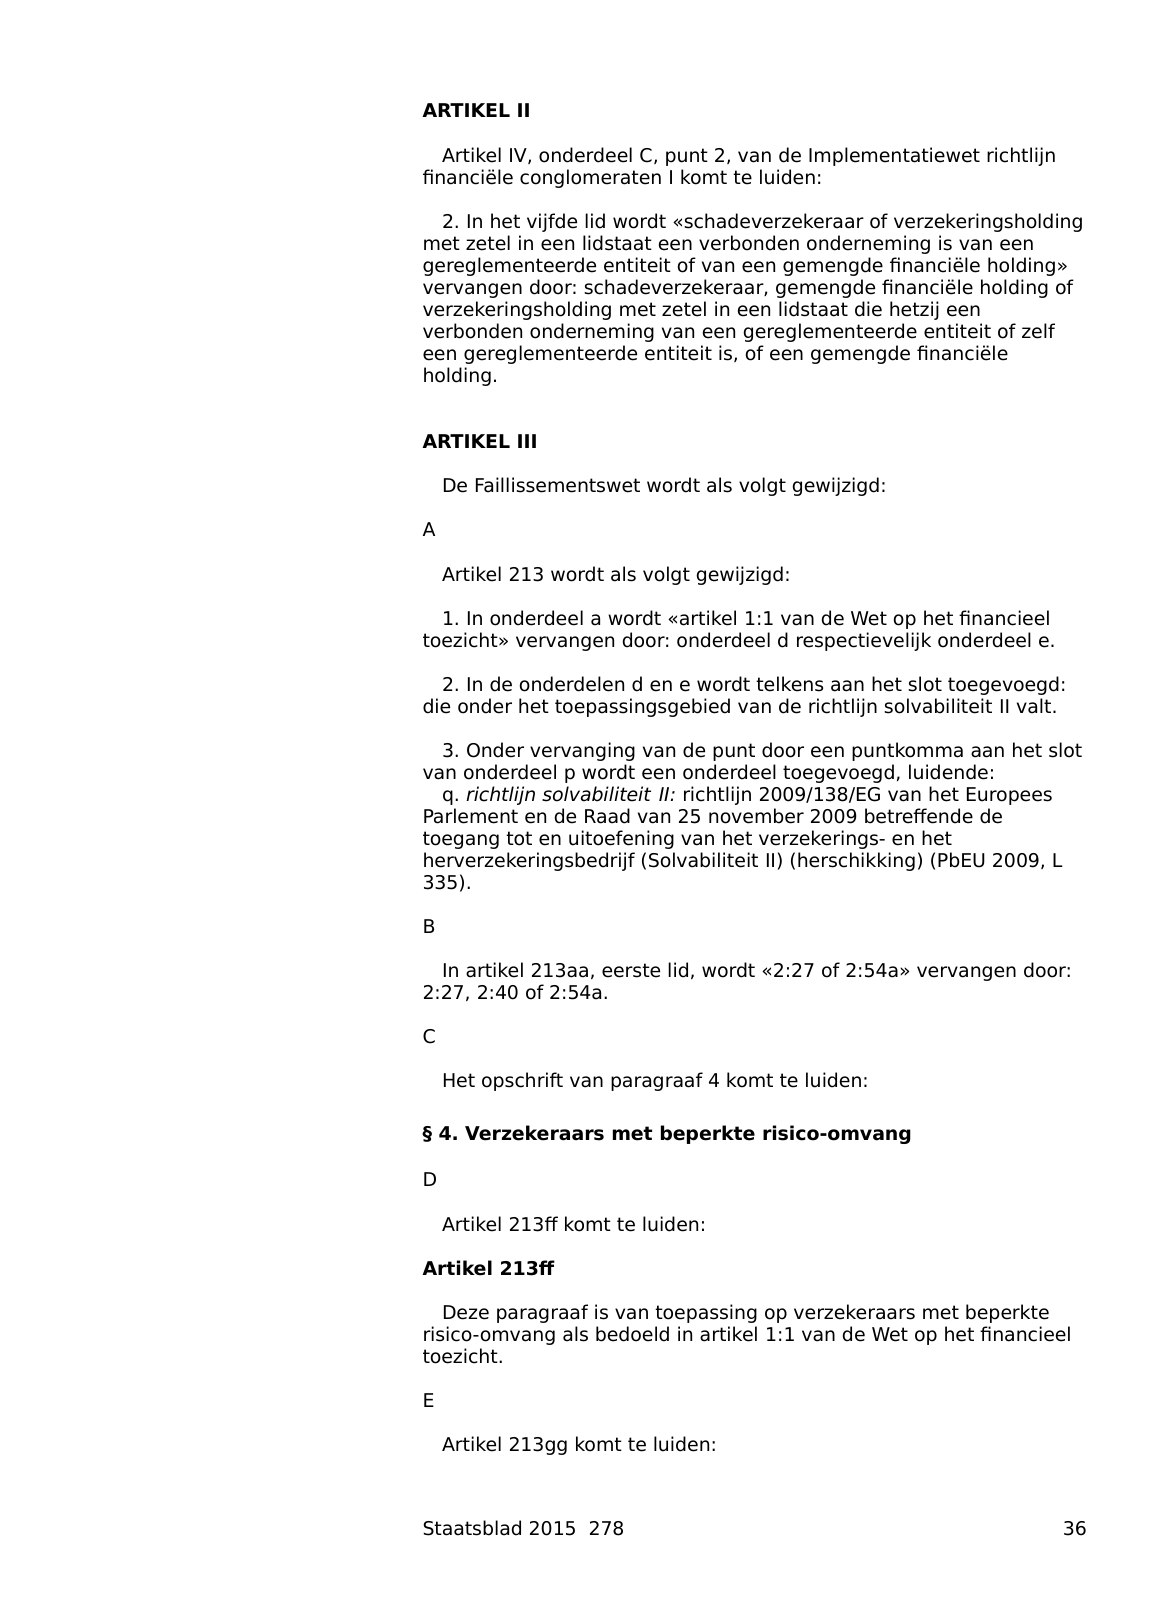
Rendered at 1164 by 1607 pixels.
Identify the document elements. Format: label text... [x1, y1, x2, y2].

text Deze paragraaf is van toepassing op verzekeraars met beperkte risico-omvang als bedoeld in artikel 1:1 van de Wet op het financieel toezicht. [422, 1302, 1087, 1368]
subtitle § 4. Verzekeraars met beperkte risico-omvang [422, 1122, 1087, 1144]
text In artikel 213aa, eerste lid, wordt «2:27 of 2:54a» vervangen door: 2:27, 2:40 of 2:54a. [422, 960, 1087, 1004]
text 2. In de onderdelen d en e wordt telkens aan het slot toegevoegd: die onder het toepassingsgebied van de richtlijn solvabiliteit II valt. [422, 674, 1087, 718]
subtitle ARTIKEL II [422, 100, 1087, 122]
text q. richtlijn solvabiliteit II: richtlijn 2009/138/EG van het Europees Parlement en de Raad van 25 november 2009 betreffende de toegang tot en uitoefening van het verzekerings- en het herverzekeringsbedrijf (Solvabiliteit II) (herschikking) (PbEU 2009, L 335). [422, 784, 1087, 894]
text C [422, 1026, 1087, 1048]
subtitle Artikel 213ff [422, 1258, 1087, 1280]
text 3. Onder vervanging van de punt door een puntkomma aan het slot van onderdeel p wordt een onderdeel toegevoegd, luidende: [422, 740, 1087, 784]
text Artikel 213gg komt te luiden: [422, 1434, 1087, 1456]
text E [422, 1390, 1087, 1412]
text A [422, 519, 1087, 541]
text Het opschrift van paragraaf 4 komt te luiden: [422, 1070, 1087, 1092]
text Artikel 213ff komt te luiden: [422, 1213, 1087, 1236]
text 1. In onderdeel a wordt «artikel 1:1 van de Wet op het financieel toezicht» vervangen door: onderdeel d respectievelijk onderdeel e. [422, 608, 1087, 652]
text De Faillissementswet wordt als volgt gewijzigd: [422, 475, 1087, 497]
text B [422, 916, 1087, 938]
subtitle ARTIKEL III [422, 431, 1087, 453]
text D [422, 1169, 1087, 1191]
text Artikel IV, onderdeel C, punt 2, van de Implementatiewet richtlijn financiële conglomeraten I komt te luiden: [422, 144, 1087, 188]
text 2. In het vijfde lid wordt «schadeverzekeraar of verzekeringsholding met zetel in een lidstaat een verbonden onderneming is van een gereglementeerde entiteit of van een gemengde financiële holding» vervangen door: schadeverzekeraar, gemengde financiële holding of verzekeringsholding met zetel in een lidstaat die hetzij een verbonden onderneming van een gereglementeerde entiteit of zelf een gereglementeerde entiteit is, of een gemengde financiële holding. [422, 211, 1087, 387]
text Artikel 213 wordt als volgt gewijzigd: [422, 563, 1087, 585]
